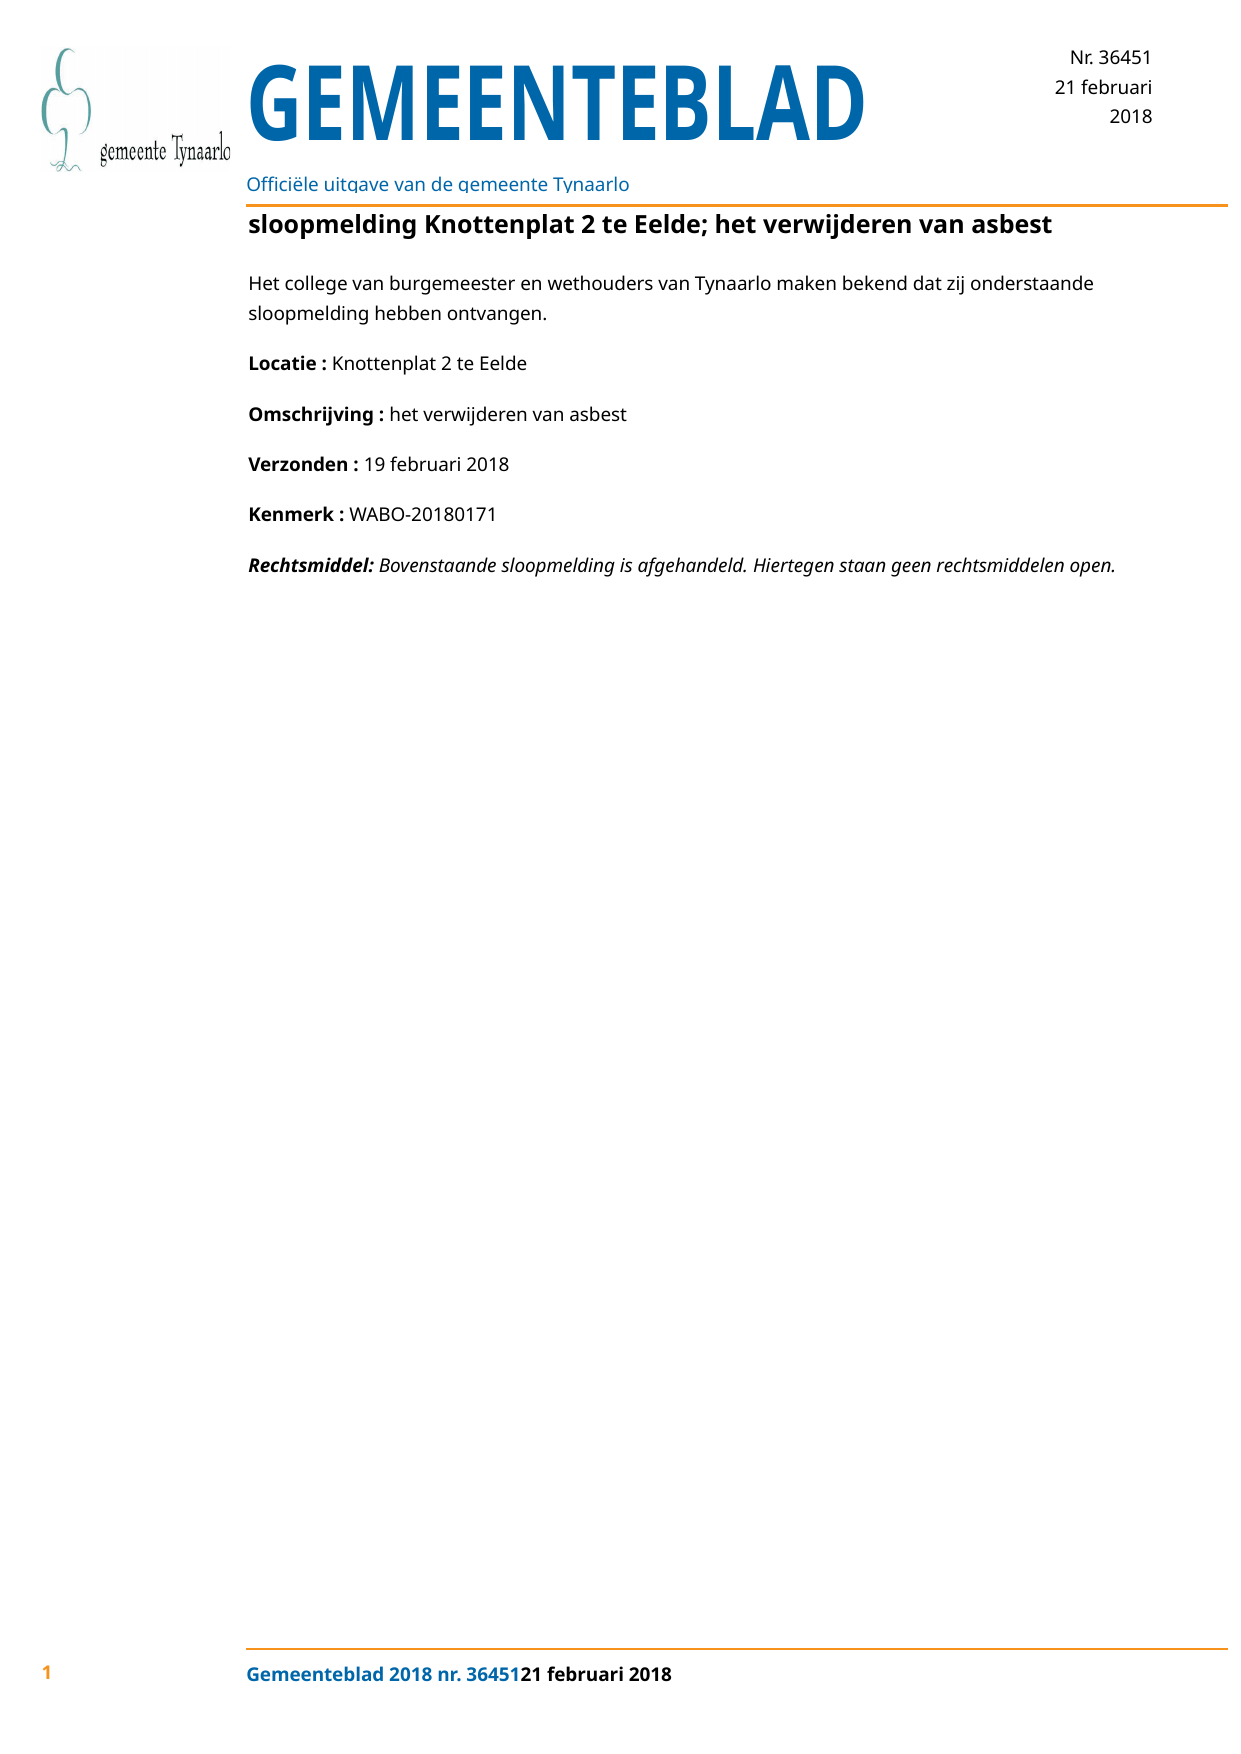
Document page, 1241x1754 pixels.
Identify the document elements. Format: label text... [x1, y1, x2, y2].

text sloopmelding Knottenplat 2 te Eelde; het verwijderen van asbest [248, 207, 1152, 241]
text Verzonden : 19 februari 2018 [248, 451, 1152, 477]
text Omschrijving : het verwijderen van asbest [248, 401, 1152, 426]
text Rechtsmiddel: Bovenstaande sloopmelding is afgehandeld. Hiertegen staan geen rechtsmiddelen open. [248, 552, 1152, 578]
picture [41, 47, 231, 172]
text Het college van burgemeester en wethouders van Tynaarlo maken bekend dat zij onderstaande sloopmelding hebben ontvangen. [248, 270, 1152, 326]
text Kenmerk : WABO-20180171 [248, 502, 1152, 527]
text Locatie : Knottenplat 2 te Eelde [248, 350, 1152, 376]
